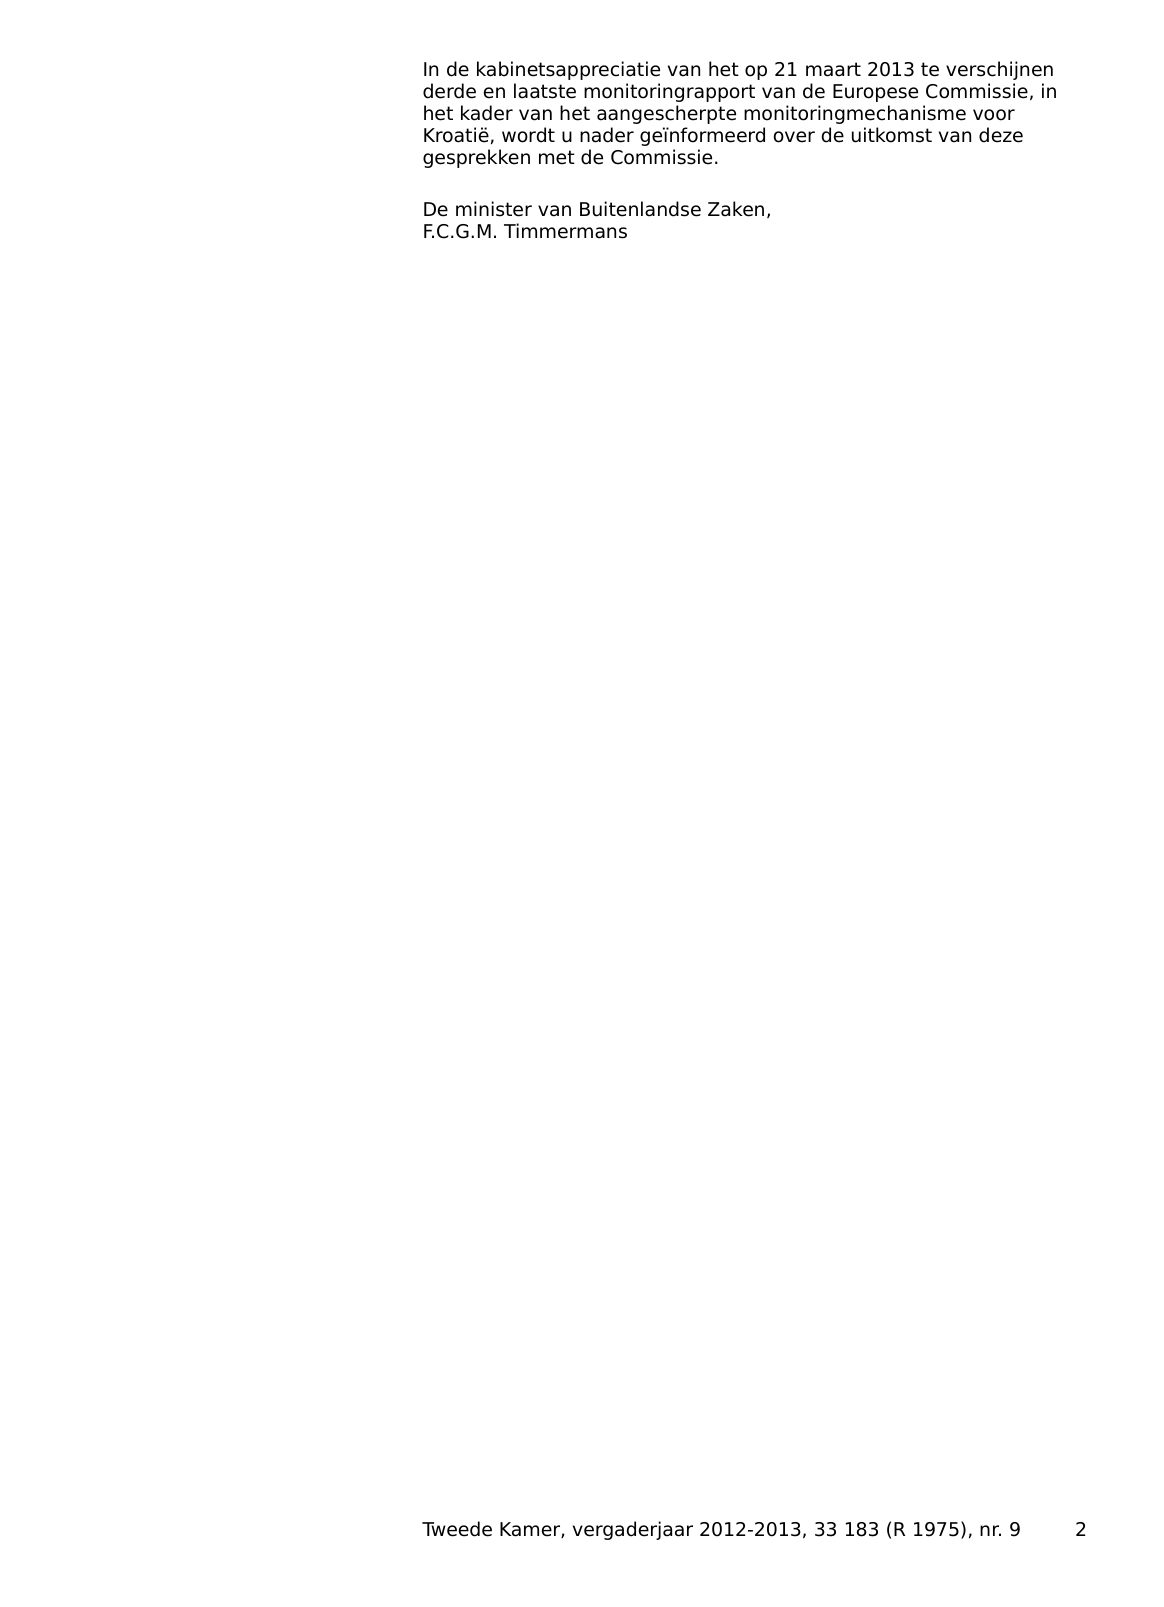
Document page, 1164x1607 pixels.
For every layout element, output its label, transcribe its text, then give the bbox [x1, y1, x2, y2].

text In de kabinetsappreciatie van het op 21 maart 2013 te verschijnen derde en laatste monitoringrapport van de Europese Commissie, in het kader van het aangescherpte monitoringmechanisme voor Kroatië, wordt u nader geïnformeerd over de uitkomst van deze gesprekken met de Commissie. [422, 59, 1087, 169]
text De minister van Buitenlandse Zaken, F.C.G.M. Timmermans [422, 199, 1087, 243]
